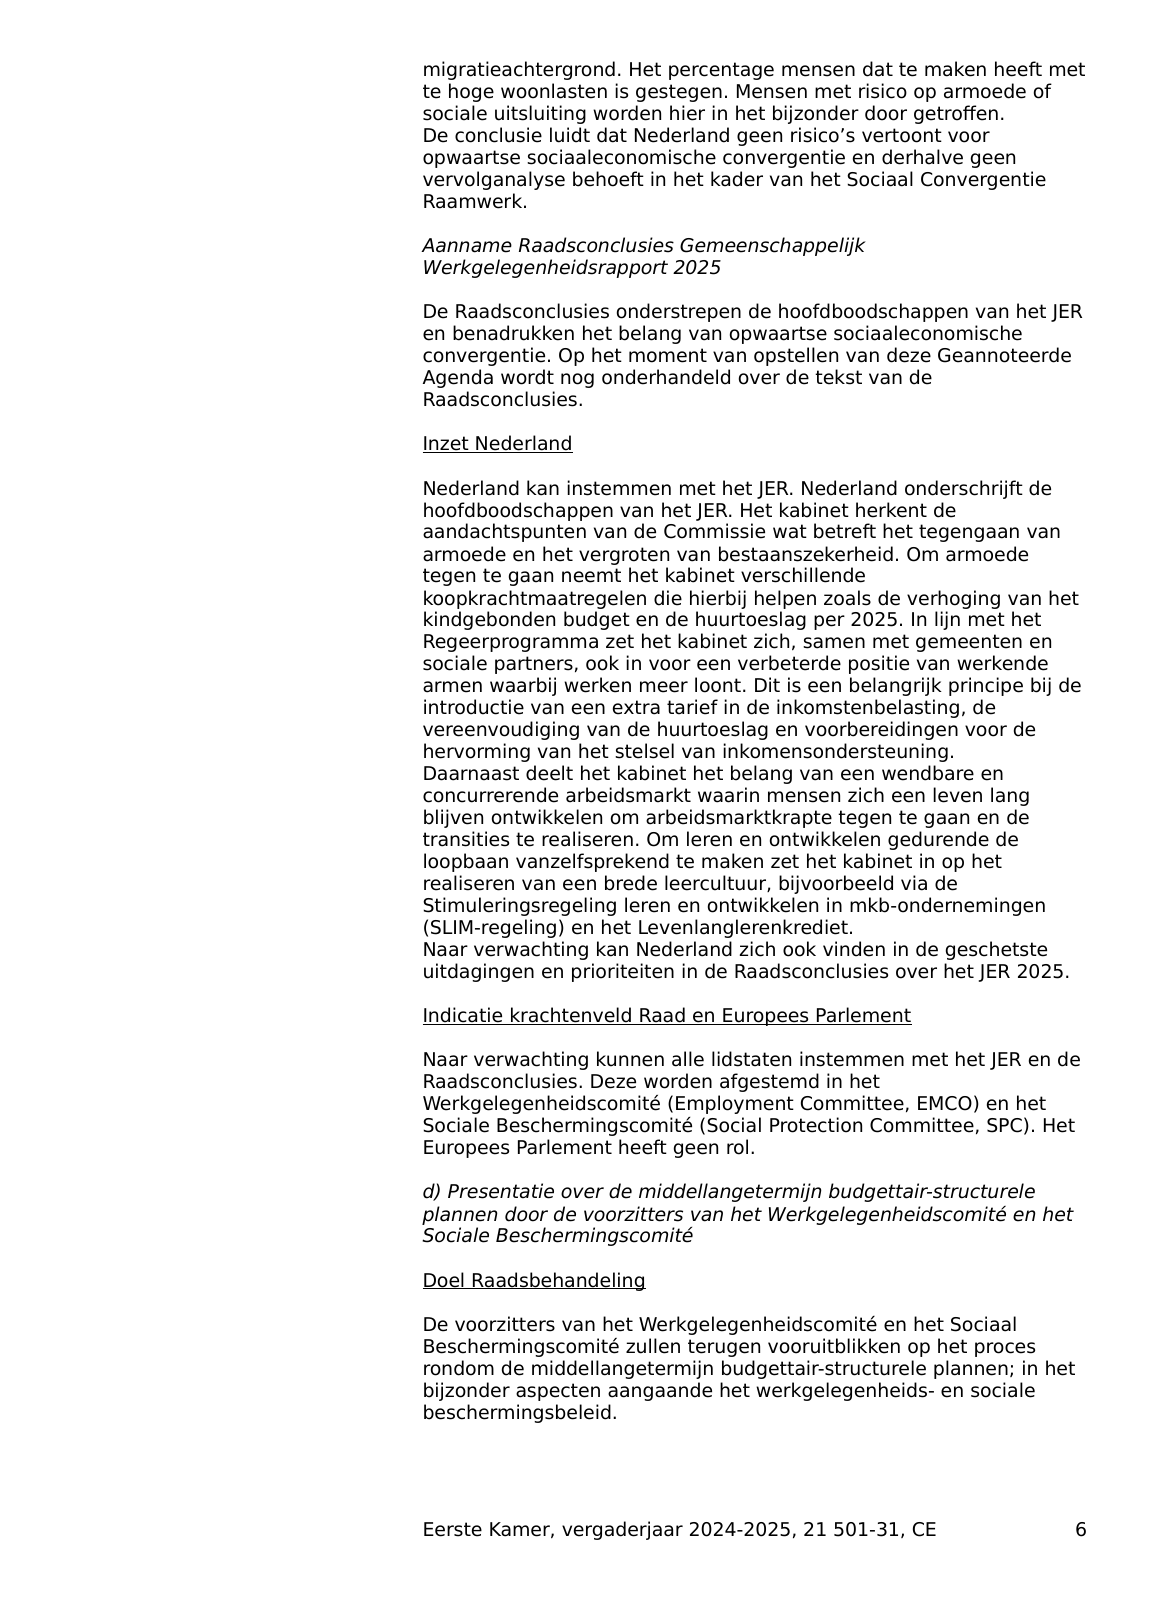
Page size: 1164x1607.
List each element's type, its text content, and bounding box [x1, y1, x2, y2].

text Naar verwachting kan Nederland zich ook vinden in de geschetste uitdagingen en prioriteiten in de Raadsconclusies over het JER 2025. [422, 939, 1087, 983]
text De voorzitters van het Werkgelegenheidscomité en het Sociaal Beschermingscomité zullen terugen vooruitblikken op het proces rondom de middellangetermijn budgettair-structurele plannen; in het bijzonder aspecten aangaande het werkgelegenheids- en sociale beschermingsbeleid. [422, 1314, 1087, 1424]
text Nederland kan instemmen met het JER. Nederland onderschrijft de hoofdboodschappen van het JER. Het kabinet herkent de aandachtspunten van de Commissie wat betreft het tegengaan van armoede en het vergroten van bestaanszekerheid. Om armoede tegen te gaan neemt het kabinet verschillende koopkrachtmaatregelen die hierbij helpen zoals de verhoging van het kindgebonden budget en de huurtoeslag per 2025. In lijn met het Regeerprogramma zet het kabinet zich, samen met gemeenten en sociale partners, ook in voor een verbeterde positie van werkende armen waarbij werken meer loont. Dit is een belangrijk principe bij de introductie van een extra tarief in de inkomstenbelasting, de vereenvoudiging van de huurtoeslag en voorbereidingen voor de hervorming van het stelsel van inkomensondersteuning. [422, 477, 1087, 763]
text migratieachtergrond. Het percentage mensen dat te maken heeft met te hoge woonlasten is gestegen. Mensen met risico op armoede of sociale uitsluiting worden hier in het bijzonder door getroffen. [422, 59, 1087, 125]
text De conclusie luidt dat Nederland geen risico’s vertoont voor opwaartse sociaaleconomische convergentie en derhalve geen vervolganalyse behoeft in het kader van het Sociaal Convergentie Raamwerk. [422, 125, 1087, 213]
subtitle Inzet Nederland [422, 433, 1087, 455]
text Daarnaast deelt het kabinet het belang van een wendbare en concurrerende arbeidsmarkt waarin mensen zich een leven lang blijven ontwikkelen om arbeidsmarktkrapte tegen te gaan en de transities te realiseren. Om leren en ontwikkelen gedurende de loopbaan vanzelfsprekend te maken zet het kabinet in op het realiseren van een brede leercultuur, bijvoorbeeld via de Stimuleringsregeling leren en ontwikkelen in mkb-ondernemingen (SLIM-regeling) en het Levenlanglerenkrediet. [422, 763, 1087, 939]
subtitle d) Presentatie over de middellangetermijn budgettair-structurele plannen door de voorzitters van het Werkgelegenheidscomité en het Sociale Beschermingscomité [422, 1181, 1087, 1247]
subtitle Indicatie krachtenveld Raad en Europees Parlement [422, 1005, 1087, 1027]
text Naar verwachting kunnen alle lidstaten instemmen met het JER en de Raadsconclusies. Deze worden afgestemd in het Werkgelegenheidscomité (Employment Committee, EMCO) en het Sociale Beschermingscomité (Social Protection Committee, SPC). Het Europees Parlement heeft geen rol. [422, 1049, 1087, 1159]
text De Raadsconclusies onderstrepen de hoofdboodschappen van het JER en benadrukken het belang van opwaartse sociaaleconomische convergentie. Op het moment van opstellen van deze Geannoteerde Agenda wordt nog onderhandeld over de tekst van de Raadsconclusies. [422, 301, 1087, 411]
subtitle Doel Raadsbehandeling [422, 1269, 1087, 1292]
subtitle Aanname Raadsconclusies Gemeenschappelijk Werkgelegenheidsrapport 2025 [422, 235, 1087, 279]
